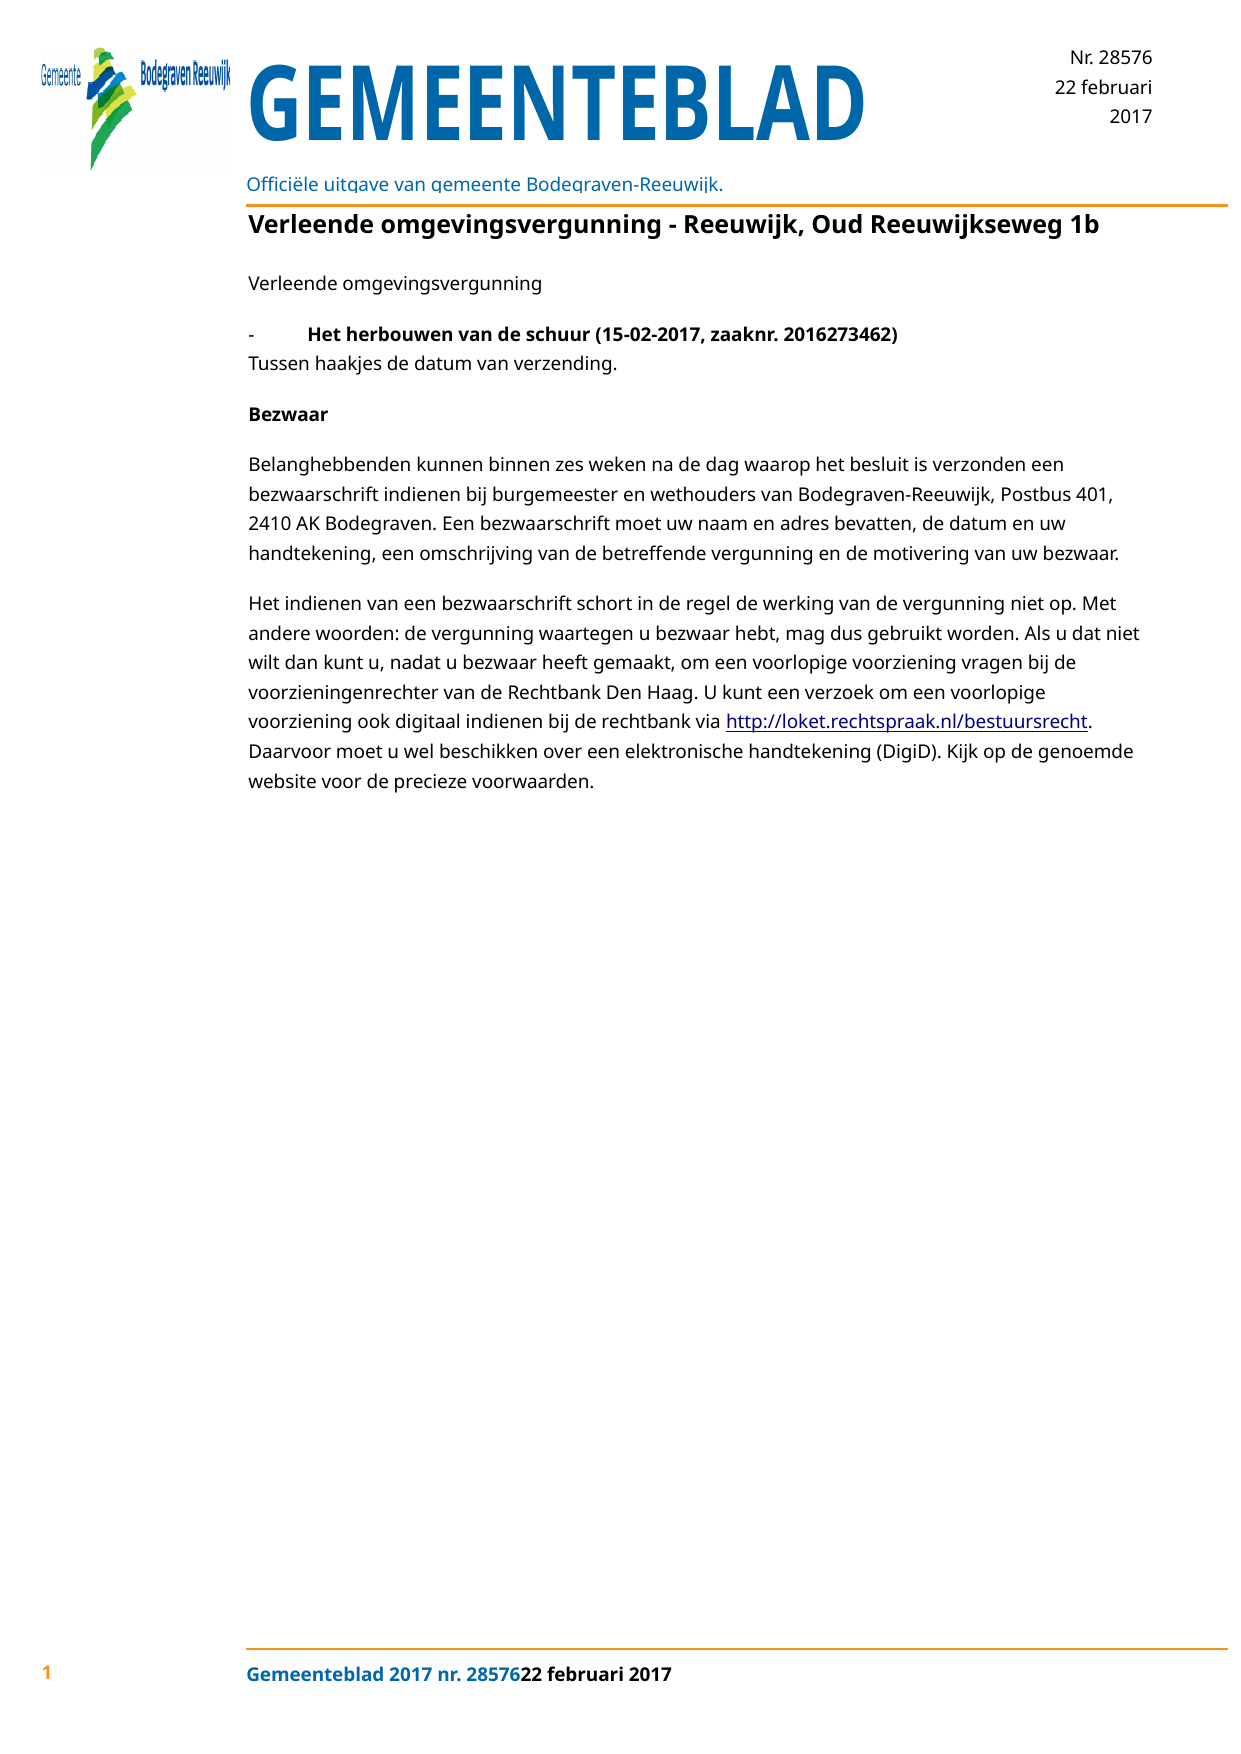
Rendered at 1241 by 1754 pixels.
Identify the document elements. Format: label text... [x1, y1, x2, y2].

text Tussen haakjes de datum van verzending. [248, 350, 1152, 376]
text Verleende omgevingsvergunning - Reeuwijk, Oud Reeuwijkseweg 1b [248, 207, 1152, 241]
text Bezwaar [248, 401, 1152, 426]
text Verleende omgevingsvergunning [248, 270, 1152, 296]
text Het indienen van een bezwaarschrift schort in de regel de werking van de vergunning niet op. Met andere woorden: de vergunning waartegen u bezwaar hebt, mag dus gebruikt worden. Als u dat niet wilt dan kunt u, nadat u bezwaar heeft gemaakt, om een voorlopige voorziening vragen bij de voorzieningenrechter van de Rechtbank Den Haag. U kunt een verzoek om een voorlopige voorziening ook digitaal indienen bij de rechtbank via http://loket.rechtspraak.nl/bestuursrecht. Daarvoor moet u wel beschikken over een elektronische handtekening (DigiD). Kijk op de genoemde website voor de precieze voorwaarden. [248, 590, 1152, 793]
picture [41, 47, 231, 172]
text Belanghebbenden kunnen binnen zes weken na de dag waarop het besluit is verzonden een bezwaarschrift indienen bij burgemeester en wethouders van Bodegraven-Reeuwijk, Postbus 401, 2410 AK Bodegraven. Een bezwaarschrift moet uw naam en adres bevatten, de datum en uw handtekening, een omschrijving van de betreffende vergunning en de motivering van uw bezwaar. [248, 451, 1152, 566]
list Het herbouwen van de schuur (15‑02‑2017, zaaknr. 2016273462) [248, 321, 1152, 346]
